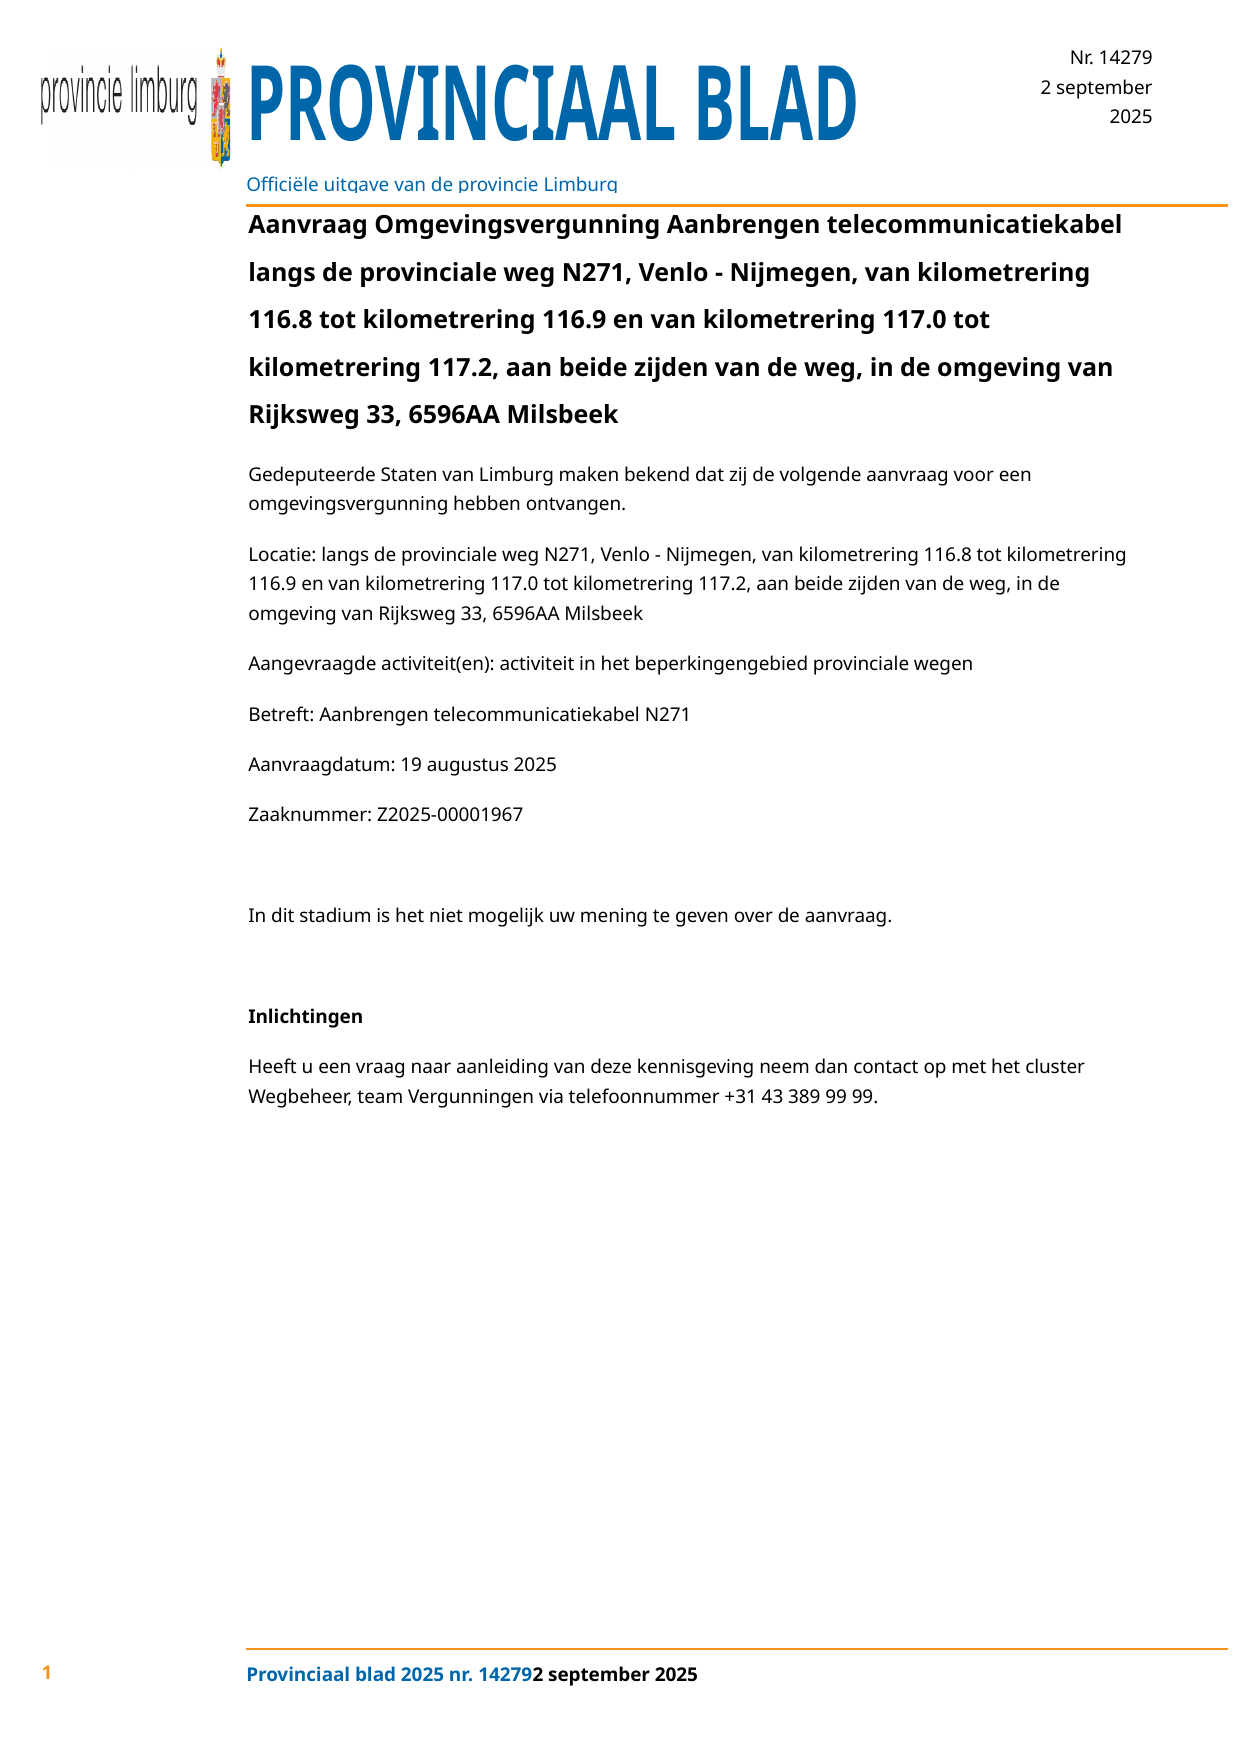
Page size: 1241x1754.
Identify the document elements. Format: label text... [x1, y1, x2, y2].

text Betreft: Aanbrengen telecommunicatiekabel N271 [248, 701, 1152, 726]
picture [41, 47, 231, 172]
text Heeft u een vraag naar aanleiding van deze kennisgeving neem dan contact op met het cluster Wegbeheer, team Vergunningen via telefoonnummer +31 43 389 99 99. [248, 1054, 1152, 1109]
text Locatie: langs de provinciale weg N271, Venlo - Nijmegen, van kilometrering 116.8 tot kilometrering 116.9 en van kilometrering 117.0 tot kilometrering 117.2, aan beide zijden van de weg, in de omgeving van Rijksweg 33, 6596AA Milsbeek [248, 541, 1152, 626]
text Zaaknummer: Z2025-00001967 [248, 802, 1152, 827]
text Aanvraag Omgevingsvergunning Aanbrengen telecommunicatiekabel langs de provinciale weg N271, Venlo - Nijmegen, van kilometrering 116.8 tot kilometrering 116.9 en van kilometrering 117.0 tot kilometrering 117.2, aan beide zijden van de weg, in de omgeving van Rijksweg 33, 6596AA Milsbeek [248, 207, 1152, 431]
text Aangevraagde activiteit(en): activiteit in het beperkingengebied provinciale wegen [248, 650, 1152, 676]
text Inlichtingen [248, 1003, 1152, 1029]
text Aanvraagdatum: 19 augustus 2025 [248, 751, 1152, 777]
text Gedeputeerde Staten van Limburg maken bekend dat zij de volgende aanvraag voor een omgevingsvergunning hebben ontvangen. [248, 461, 1152, 516]
text In dit stadium is het niet mogelijk uw mening te geven over de aanvraag. [248, 902, 1152, 928]
